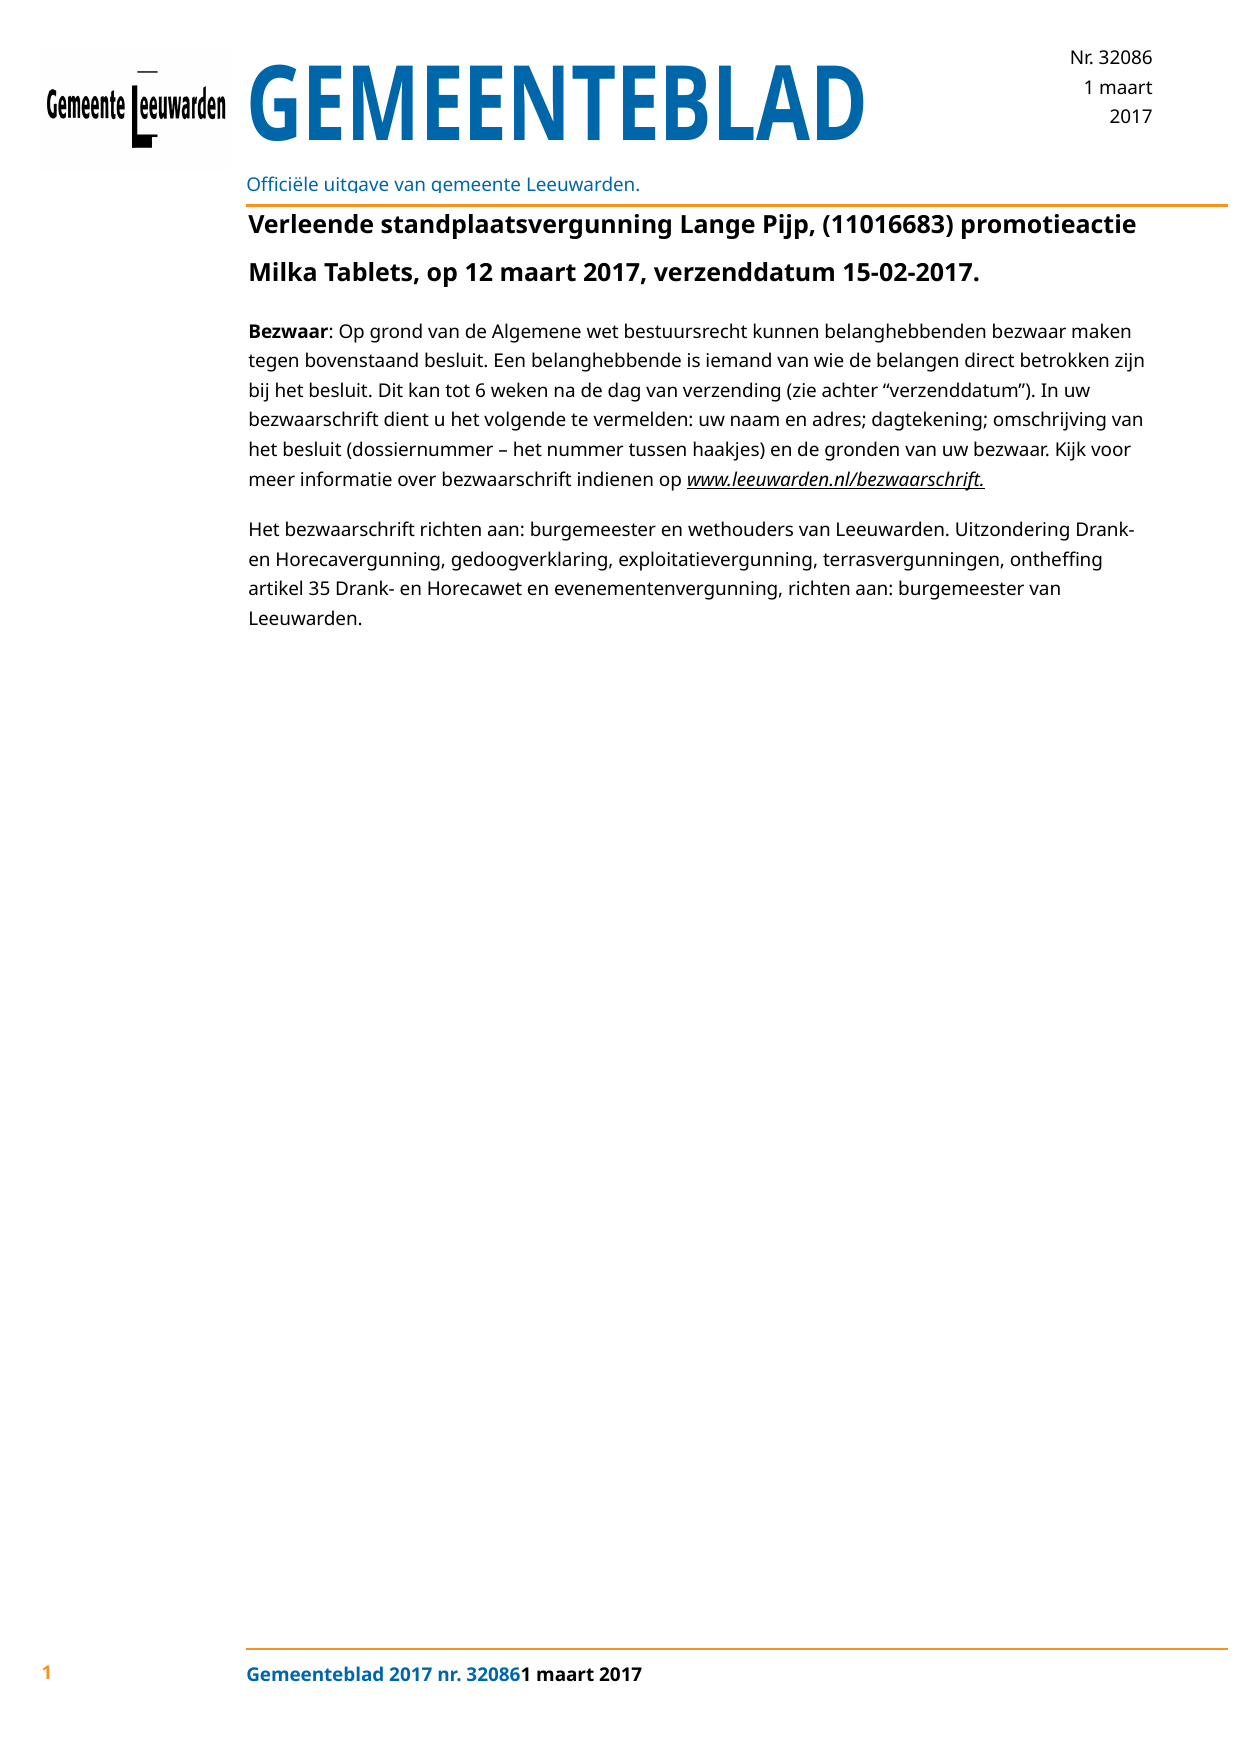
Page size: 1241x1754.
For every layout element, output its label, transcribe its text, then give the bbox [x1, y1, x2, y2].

text Het bezwaarschrift richten aan: burgemeester en wethouders van Leeuwarden. Uitzondering Drank- en Horecavergunning, gedoogverklaring, exploitatievergunning, terrasvergunningen, ontheffing artikel 35 Drank- en Horecawet en evenementenvergunning, richten aan: burgemeester van Leeuwarden. [248, 516, 1152, 631]
text Verleende standplaatsvergunning Lange Pijp, (11016683) promotieactie Milka Tablets, op 12 maart 2017, verzenddatum 15-02-2017. [248, 207, 1152, 288]
picture [41, 47, 231, 172]
text Bezwaar: Op grond van de Algemene wet bestuursrecht kunnen belanghebbenden bezwaar maken tegen bovenstaand besluit. Een belanghebbende is iemand van wie de belangen direct betrokken zijn bij het besluit. Dit kan tot 6 weken na de dag van verzending (zie achter “verzenddatum”). In uw bezwaarschrift dient u het volgende te vermelden: uw naam en adres; dagtekening; omschrijving van het besluit (dossiernummer – het nummer tussen haakjes) en de gronden van uw bezwaar. Kijk voor meer informatie over bezwaarschrift indienen op www.leeuwarden.nl/bezwaarschrift. [248, 318, 1152, 492]
